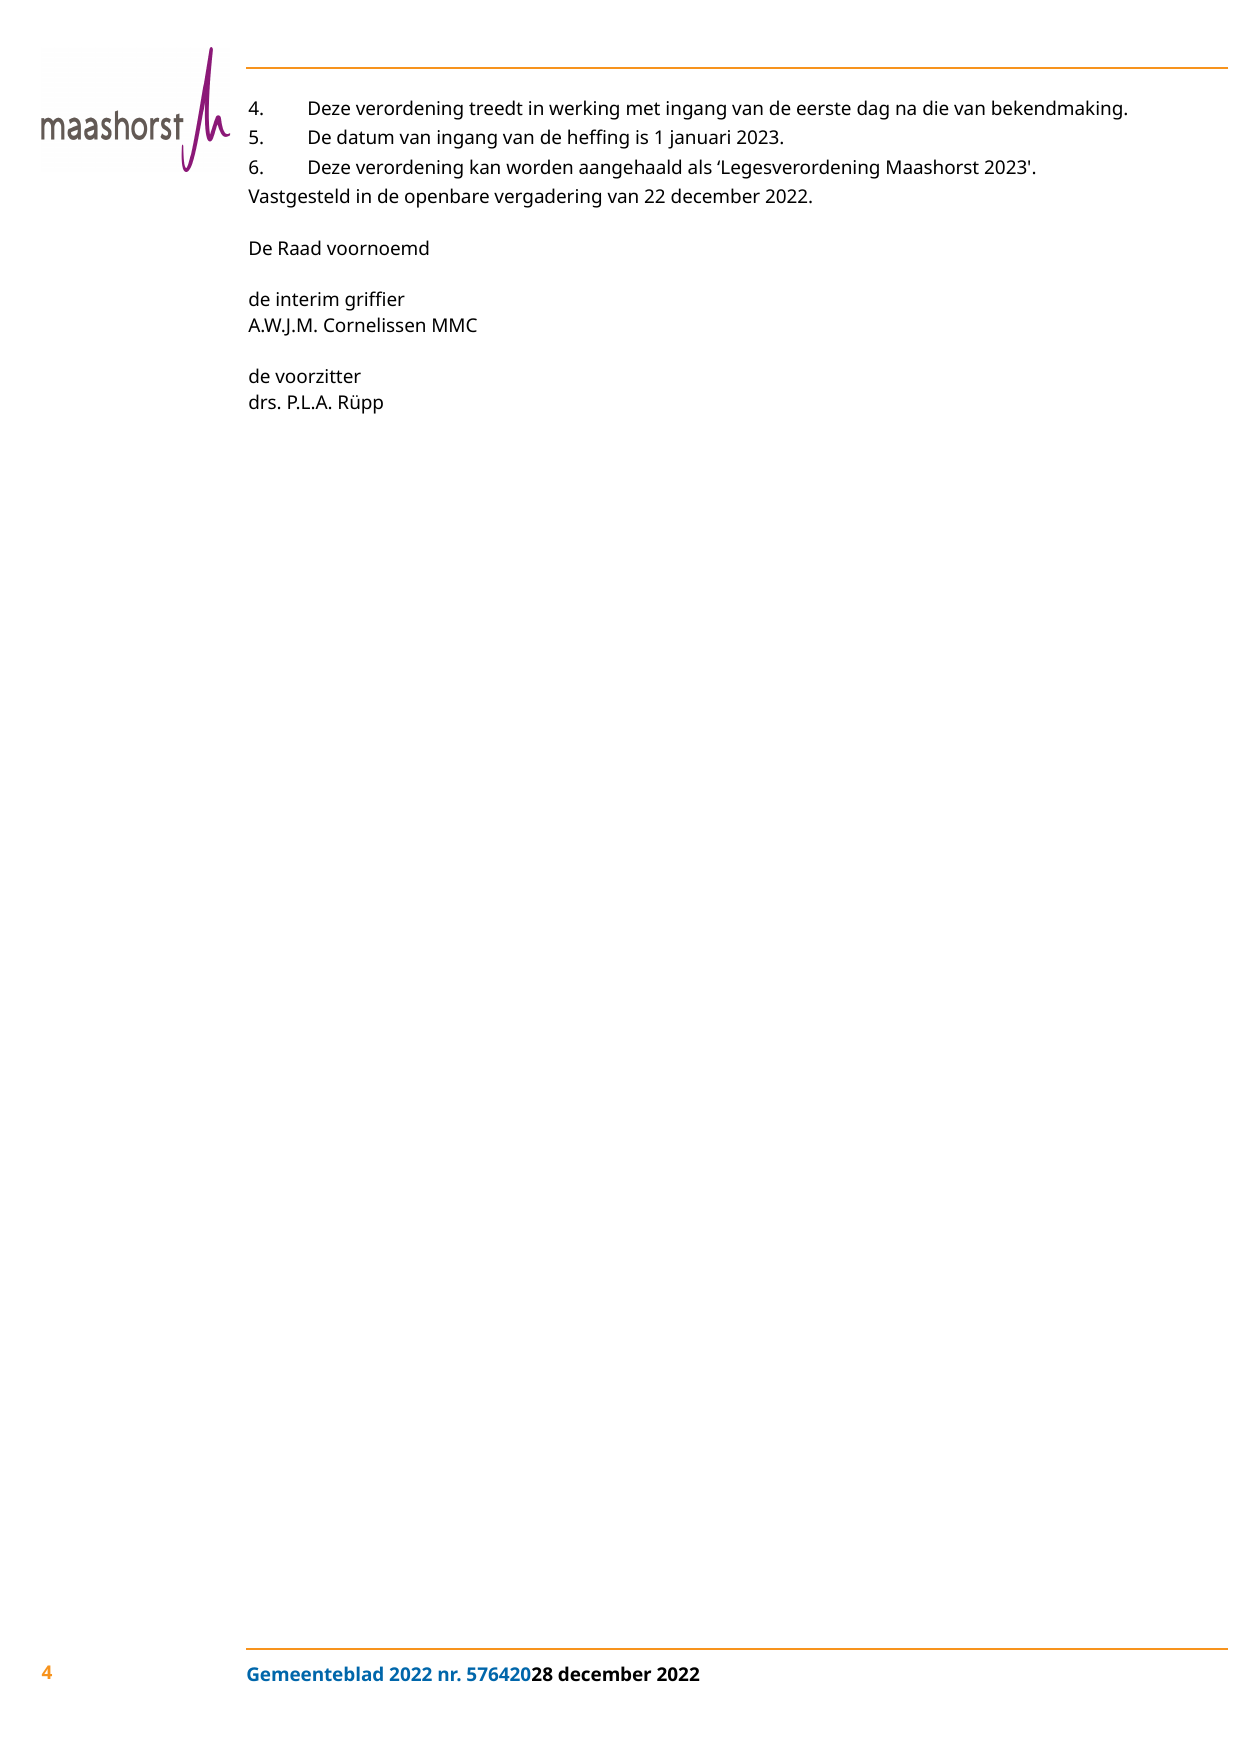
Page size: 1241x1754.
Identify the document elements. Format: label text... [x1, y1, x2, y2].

list De datum van ingang van de heffing is 1 januari 2023. [248, 124, 1152, 150]
picture [41, 47, 231, 172]
text De Raad voornoemd [248, 235, 1152, 261]
text drs. P.L.A. Rüpp [248, 389, 1152, 415]
list Deze verordening treedt in werking met ingang van de eerste dag na die van bekendmaking. [248, 95, 1152, 121]
text de interim griffier [248, 286, 1152, 312]
text A.W.J.M. Cornelissen MMC [248, 312, 1152, 338]
text Vastgesteld in de openbare vergadering van 22 december 2022. [248, 183, 1152, 209]
text de voorzitter [248, 364, 1152, 389]
list Deze verordening kan worden aangehaald als ‘Legesverordening Maashorst 2023'. [248, 154, 1152, 180]
